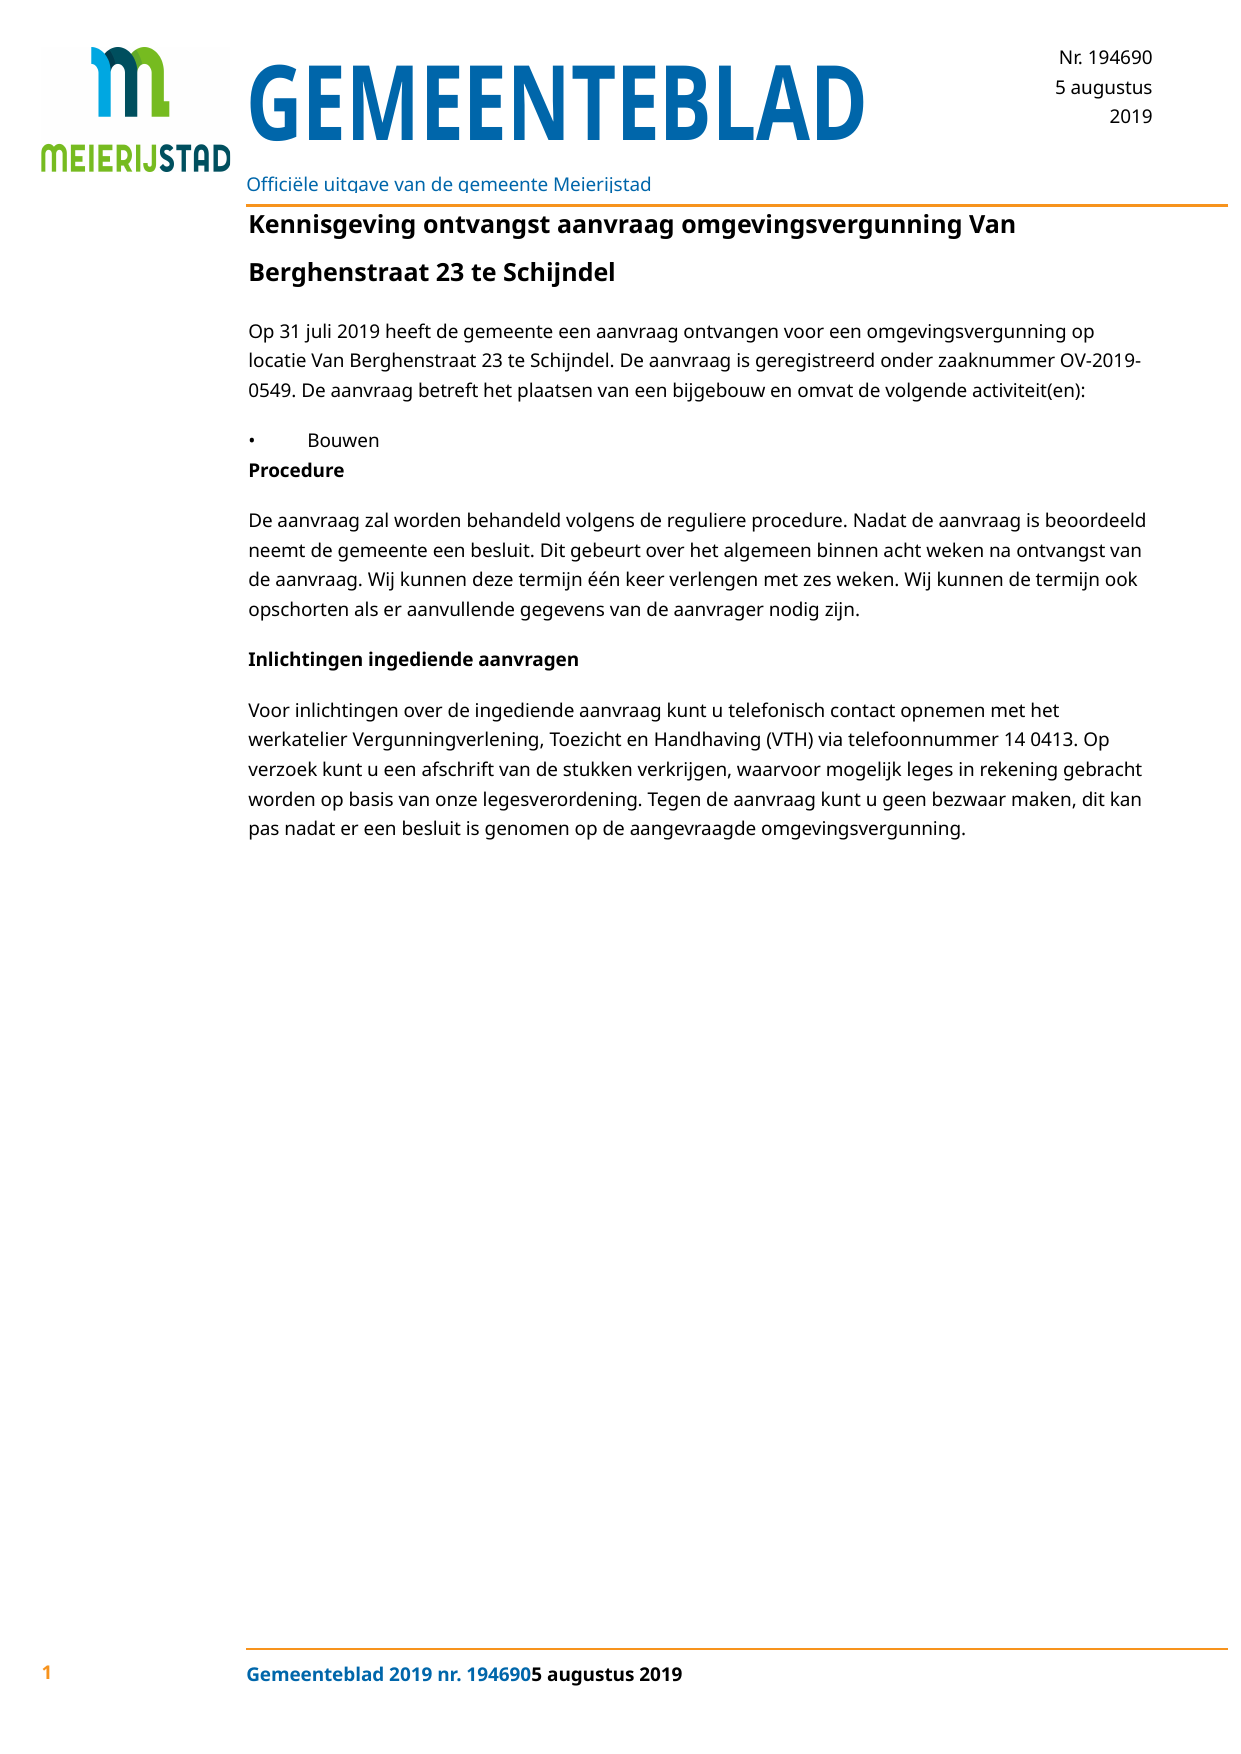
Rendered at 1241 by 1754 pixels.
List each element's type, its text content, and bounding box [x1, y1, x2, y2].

text Voor inlichtingen over de ingediende aanvraag kunt u telefonisch contact opnemen met het werkatelier Vergunningverlening, Toezicht en Handhaving (VTH) via telefoonnummer 14 0413. Op verzoek kunt u een afschrift van de stukken verkrijgen, waarvoor mogelijk leges in rekening gebracht worden op basis van onze legesverordening. Tegen de aanvraag kunt u geen bezwaar maken, dit kan pas nadat er een besluit is genomen op de aangevraagde omgevingsvergunning. [248, 697, 1152, 841]
text De aanvraag zal worden behandeld volgens de reguliere procedure. Nadat de aanvraag is beoordeeld neemt de gemeente een besluit. Dit gebeurt over het algemeen binnen acht weken na ontvangst van de aanvraag. Wij kunnen deze termijn één keer verlengen met zes weken. Wij kunnen de termijn ook opschorten als er aanvullende gegevens van de aanvrager nodig zijn. [248, 507, 1152, 622]
text Procedure [248, 457, 1152, 483]
text Inlichtingen ingediende aanvragen [248, 647, 1152, 672]
text Op 31 juli 2019 heeft de gemeente een aanvraag ontvangen voor een omgevingsvergunning op locatie Van Berghenstraat 23 te Schijndel. De aanvraag is geregistreerd onder zaaknummer OV-2019-0549. De aanvraag betreft het plaatsen van een bijgebouw en omvat de volgende activiteit(en): [248, 318, 1152, 403]
list Bouwen [248, 427, 1152, 453]
picture [41, 47, 231, 172]
text Kennisgeving ontvangst aanvraag omgevingsvergunning Van Berghenstraat 23 te Schijndel [248, 207, 1152, 288]
